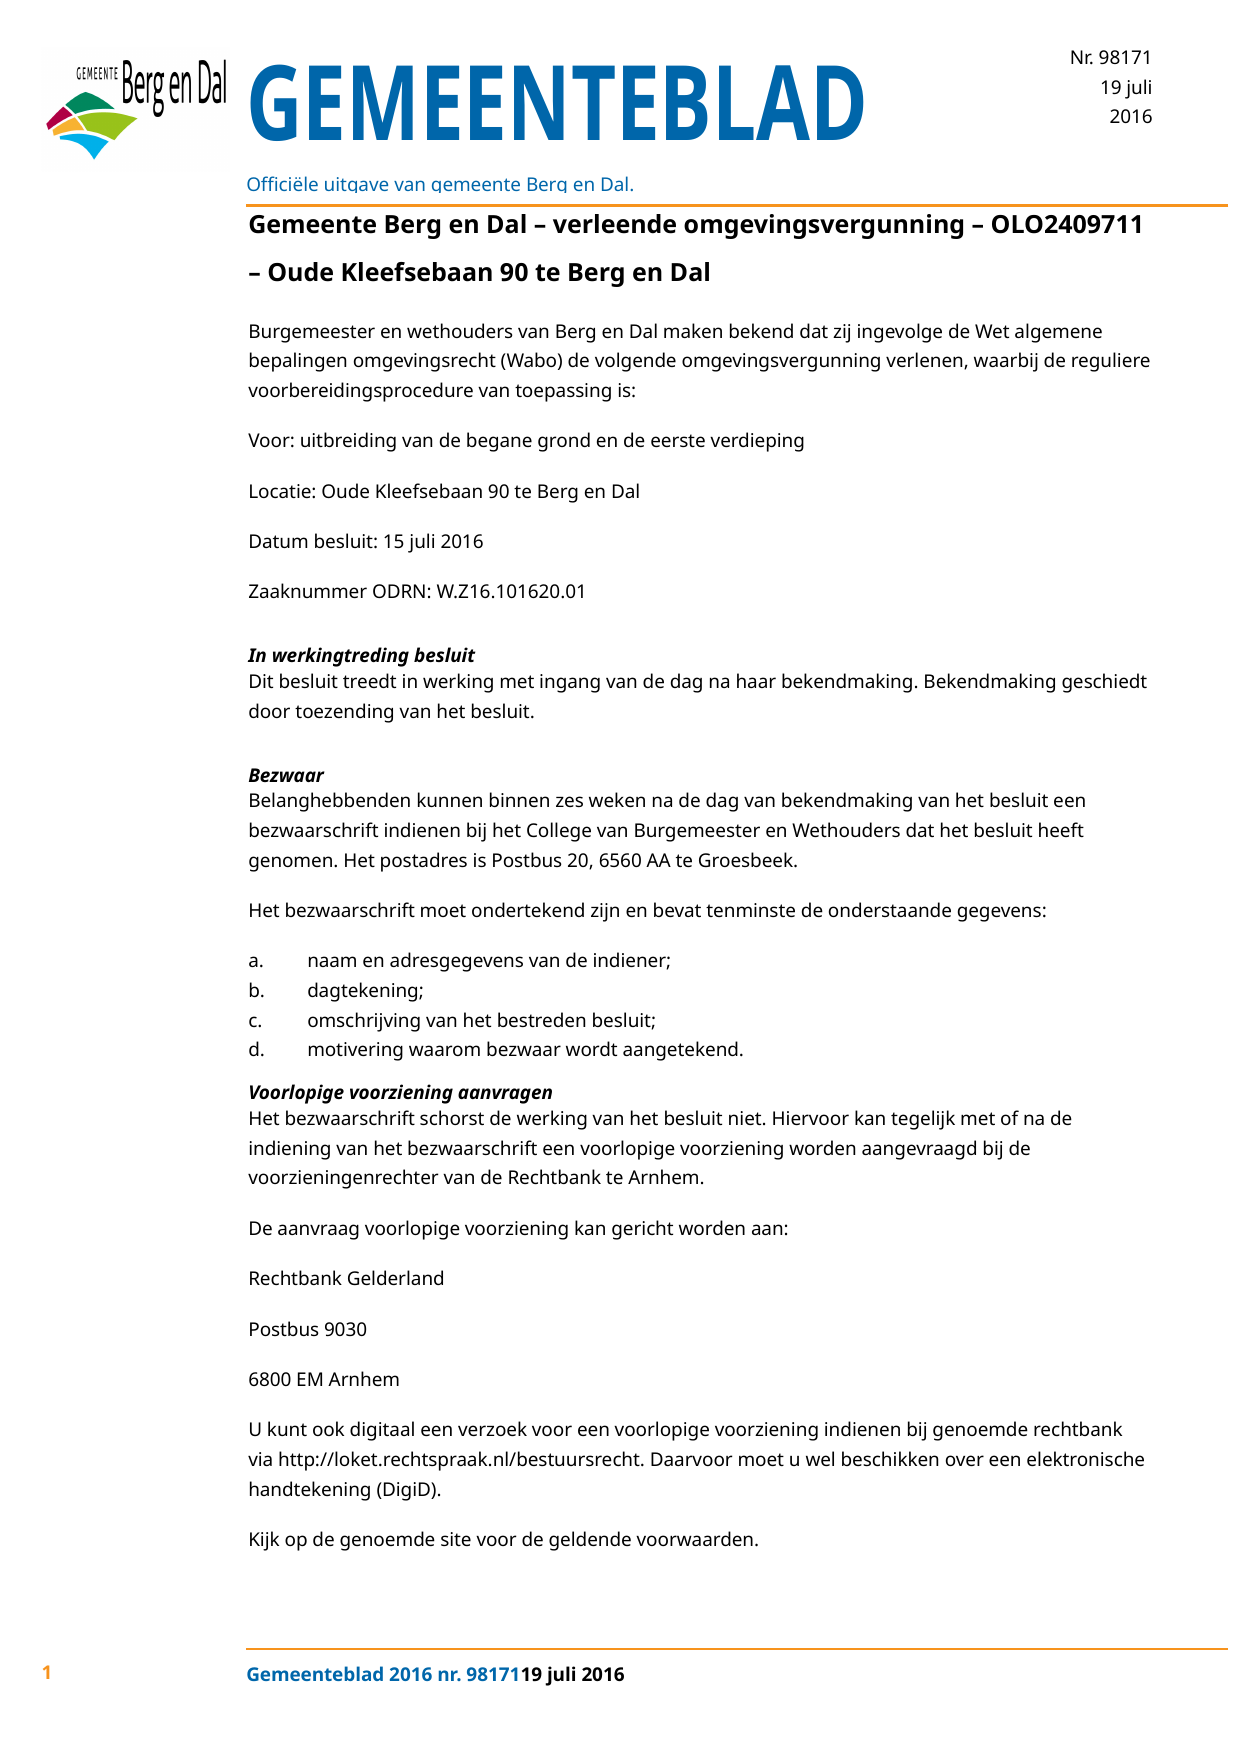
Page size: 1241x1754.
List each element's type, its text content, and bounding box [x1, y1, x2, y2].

text Voor: uitbreiding van de begane grond en de eerste verdieping [248, 427, 1152, 453]
text 6800 EM Arnhem [248, 1366, 1152, 1392]
list naam en adresgegevens van de indiener; [248, 948, 1152, 973]
text Gemeente Berg en Dal – verleende omgevingsvergunning – OLO2409711 – Oude Kleefsebaan 90 te Berg en Dal [248, 207, 1152, 288]
text Burgemeester en wethouders van Berg en Dal maken bekend dat zij ingevolge de Wet algemene bepalingen omgevingsrecht (Wabo) de volgende omgevingsvergunning verlenen, waarbij de reguliere voorbereidingsprocedure van toepassing is: [248, 318, 1152, 403]
text In werkingtreding besluit [248, 643, 1152, 668]
text De aanvraag voorlopige voorziening kan gericht worden aan: [248, 1215, 1152, 1241]
list omschrijving van het bestreden besluit; [248, 1007, 1152, 1033]
list dagtekening; [248, 977, 1152, 1003]
text Zaaknummer ODRN: W.Z16.101620.01 [248, 579, 1152, 604]
text Datum besluit: 15 juli 2016 [248, 528, 1152, 554]
text U kunt ook digitaal een verzoek voor een voorlopige voorziening indienen bij genoemde rechtbank via http://loket.rechtspraak.nl/bestuursrecht. Daarvoor moet u wel beschikken over een elektronische handtekening (DigiD). [248, 1417, 1152, 1501]
text Rechtbank Gelderland [248, 1265, 1152, 1291]
text Dit besluit treedt in werking met ingang van de dag na haar bekendmaking. Bekendmaking geschiedt door toezending van het besluit. [248, 668, 1152, 724]
text Bezwaar [248, 762, 1152, 788]
text Postbus 9030 [248, 1316, 1152, 1341]
text Kijk op de genoemde site voor de geldende voorwaarden. [248, 1526, 1152, 1552]
text Het bezwaarschrift moet ondertekend zijn en bevat tenminste de onderstaande gegevens: [248, 897, 1152, 923]
text Voorlopige voorziening aanvragen [248, 1079, 1152, 1105]
picture [41, 47, 231, 172]
text Locatie: Oude Kleefsebaan 90 te Berg en Dal [248, 478, 1152, 504]
text Belanghebbenden kunnen binnen zes weken na de dag van bekendmaking van het besluit een bezwaarschrift indienen bij het College van Burgemeester en Wethouders dat het besluit heeft genomen. Het postadres is Postbus 20, 6560 AA te Groesbeek. [248, 788, 1152, 873]
text Het bezwaarschrift schorst de werking van het besluit niet. Hiervoor kan tegelijk met of na de indiening van het bezwaarschrift een voorlopige voorziening worden aangevraagd bij de voorzieningenrechter van de Rechtbank te Arnhem. [248, 1105, 1152, 1190]
list motivering waarom bezwaar wordt aangetekend. [248, 1036, 1152, 1062]
